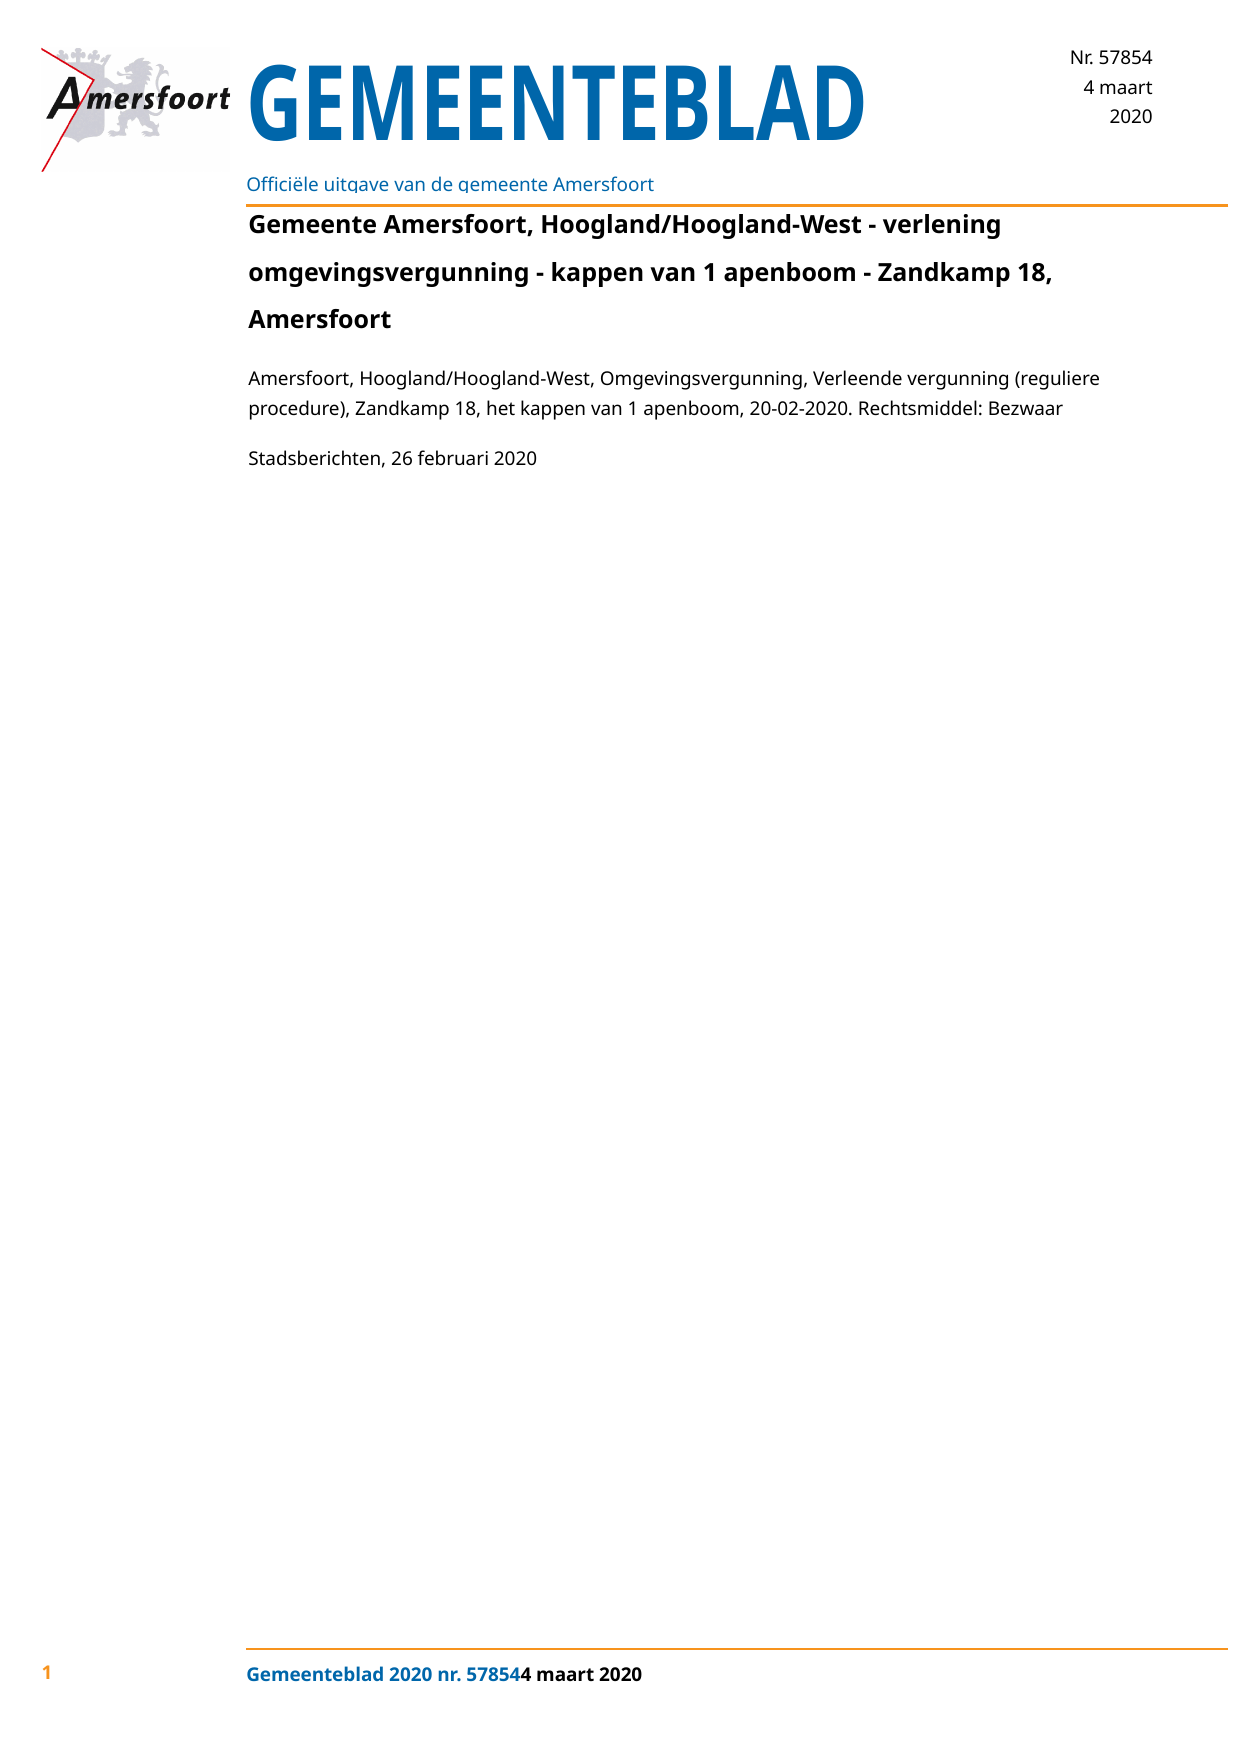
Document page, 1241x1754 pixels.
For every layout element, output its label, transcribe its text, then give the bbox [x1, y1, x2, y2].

picture [41, 47, 231, 172]
text Gemeente Amersfoort, Hoogland/Hoogland-West - verlening omgevingsvergunning - kappen van 1 apenboom - Zandkamp 18, Amersfoort [248, 207, 1152, 336]
text Stadsberichten, 26 februari 2020 [248, 446, 1152, 471]
text Amersfoort, Hoogland/Hoogland-West, Omgevingsvergunning, Verleende vergunning (reguliere procedure), Zandkamp 18, het kappen van 1 apenboom, 20-02-2020. Rechtsmiddel: Bezwaar [248, 366, 1152, 421]
